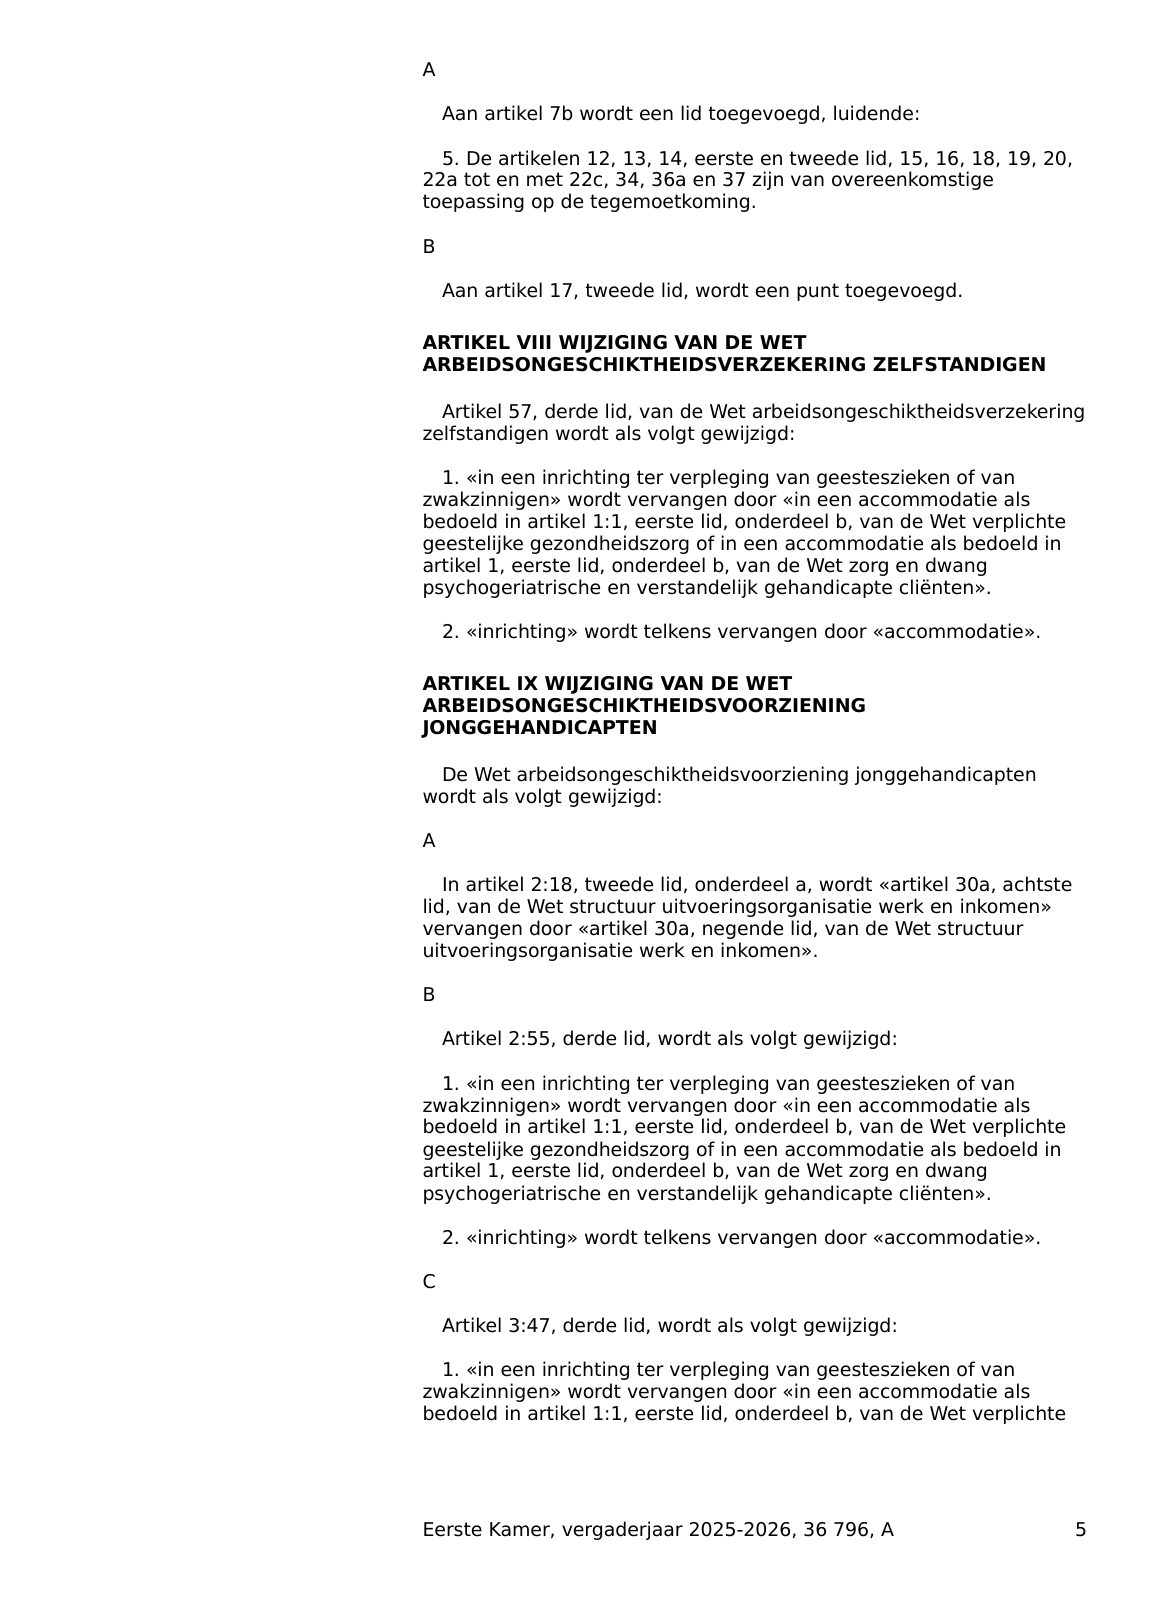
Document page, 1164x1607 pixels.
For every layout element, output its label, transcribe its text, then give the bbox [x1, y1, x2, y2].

text Aan artikel 17, tweede lid, wordt een punt toegevoegd. [422, 280, 1087, 302]
text 2. «inrichting» wordt telkens vervangen door «accommodatie». [422, 621, 1087, 643]
text 1. «in een inrichting ter verpleging van geesteszieken of van zwakzinnigen» wordt vervangen door «in een accommodatie als bedoeld in artikel 1:1, eerste lid, onderdeel b, van de Wet verplichte [422, 1359, 1087, 1425]
subtitle ARTIKEL IX WIJZIGING VAN DE WET ARBEIDSONGESCHIKTHEIDSVOORZIENING JONGGEHANDICAPTEN [422, 673, 1087, 739]
text Artikel 57, derde lid, van de Wet arbeidsongeschiktheidsverzekering zelfstandigen wordt als volgt gewijzigd: [422, 401, 1087, 444]
text Aan artikel 7b wordt een lid toegevoegd, luidende: [422, 103, 1087, 125]
text C [422, 1271, 1087, 1293]
text B [422, 236, 1087, 257]
text Artikel 3:47, derde lid, wordt als volgt gewijzigd: [422, 1315, 1087, 1337]
subtitle ARTIKEL VIII WIJZIGING VAN DE WET ARBEIDSONGESCHIKTHEIDSVERZEKERING ZELFSTANDIGEN [422, 332, 1087, 376]
text A [422, 830, 1087, 852]
text Artikel 2:55, derde lid, wordt als volgt gewijzigd: [422, 1028, 1087, 1050]
text 1. «in een inrichting ter verpleging van geesteszieken of van zwakzinnigen» wordt vervangen door «in een accommodatie als bedoeld in artikel 1:1, eerste lid, onderdeel b, van de Wet verplichte geestelijke gezondheidszorg of in een accommodatie als bedoeld in artikel 1, eerste lid, onderdeel b, van de Wet zorg en dwang psychogeriatrische en verstandelijk gehandicapte cliënten». [422, 1072, 1087, 1204]
text B [422, 984, 1087, 1006]
text 2. «inrichting» wordt telkens vervangen door «accommodatie». [422, 1227, 1087, 1248]
text 1. «in een inrichting ter verpleging van geesteszieken of van zwakzinnigen» wordt vervangen door «in een accommodatie als bedoeld in artikel 1:1, eerste lid, onderdeel b, van de Wet verplichte geestelijke gezondheidszorg of in een accommodatie als bedoeld in artikel 1, eerste lid, onderdeel b, van de Wet zorg en dwang psychogeriatrische en verstandelijk gehandicapte cliënten». [422, 467, 1087, 599]
text 5. De artikelen 12, 13, 14, eerste en tweede lid, 15, 16, 18, 19, 20, 22a tot en met 22c, 34, 36a en 37 zijn van overeenkomstige toepassing op de tegemoetkoming. [422, 147, 1087, 213]
text A [422, 59, 1087, 81]
text In artikel 2:18, tweede lid, onderdeel a, wordt «artikel 30a, achtste lid, van de Wet structuur uitvoeringsorganisatie werk en inkomen» vervangen door «artikel 30a, negende lid, van de Wet structuur uitvoeringsorganisatie werk en inkomen». [422, 874, 1087, 962]
text De Wet arbeidsongeschiktheidsvoorziening jonggehandicapten wordt als volgt gewijzigd: [422, 764, 1087, 808]
